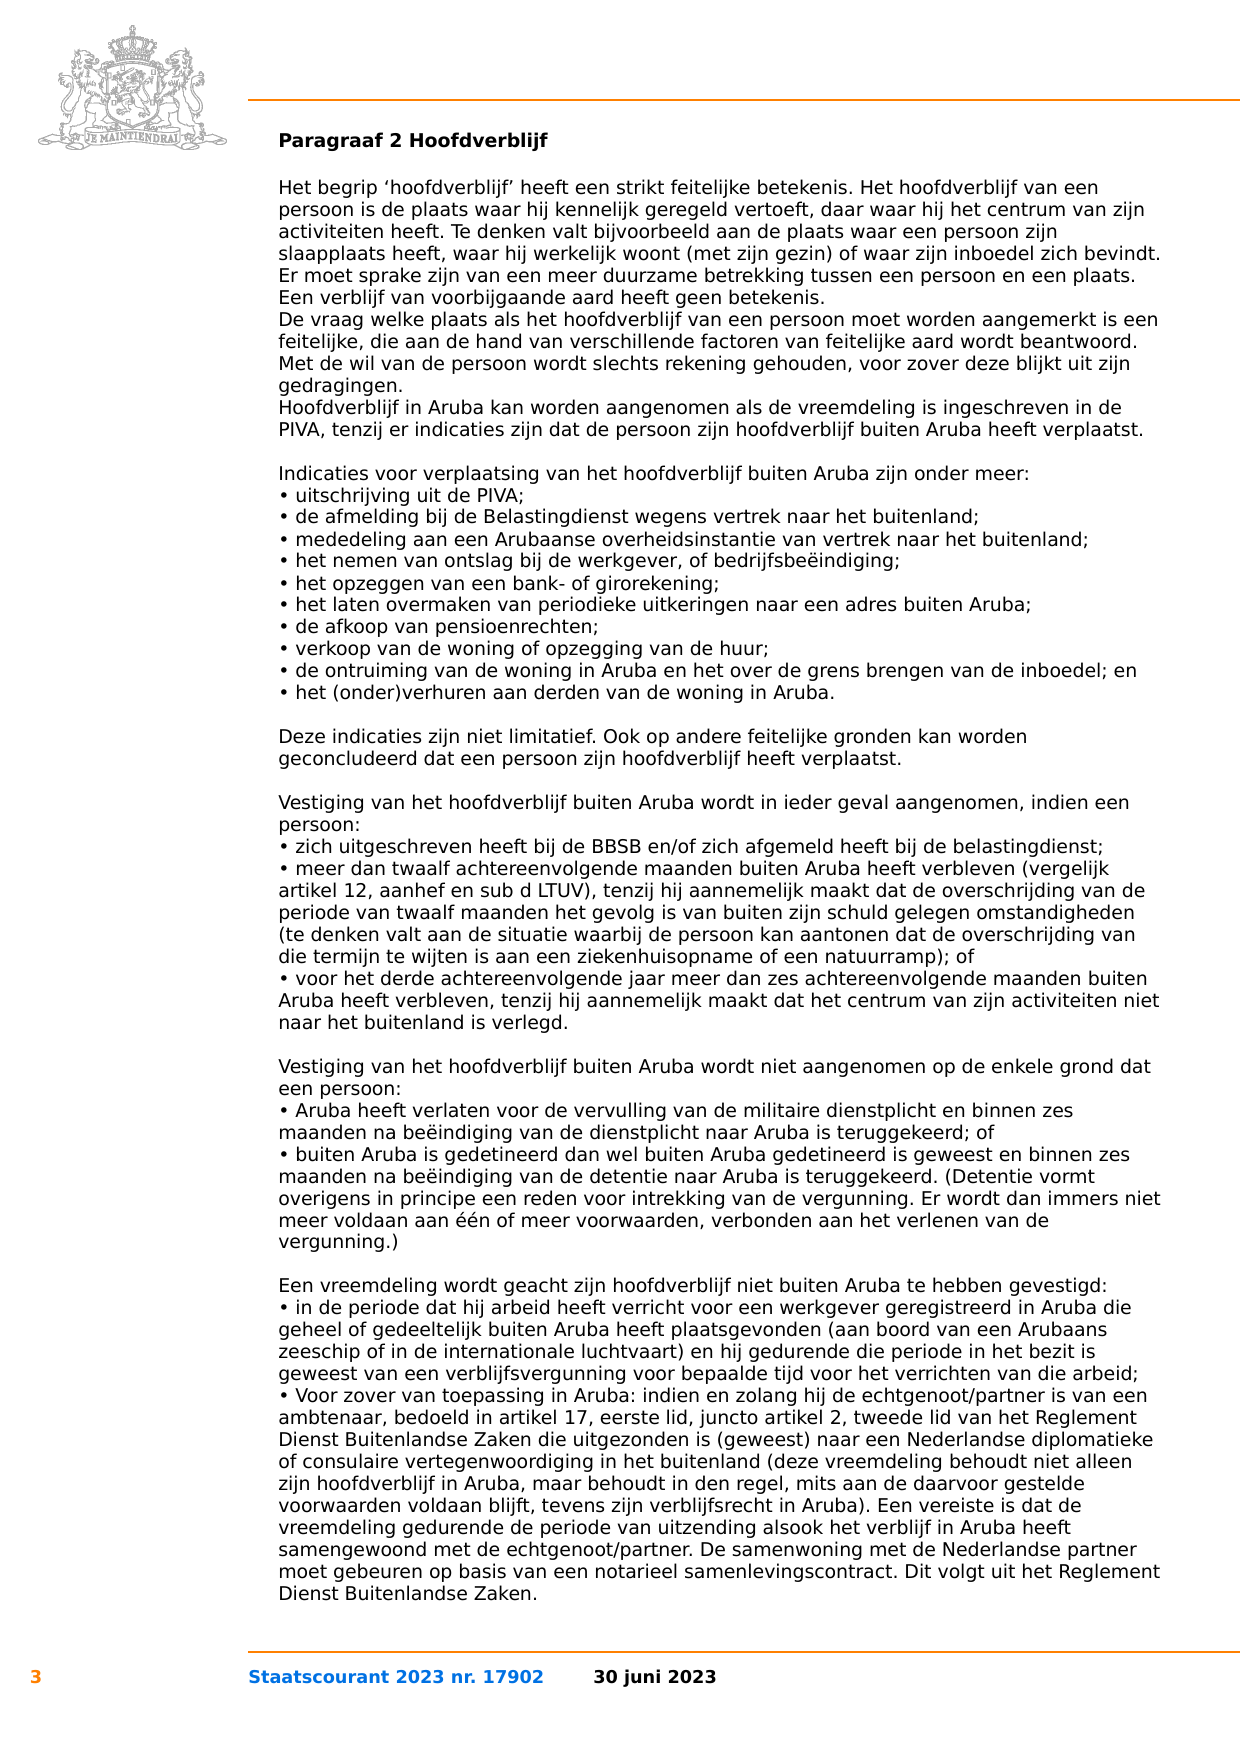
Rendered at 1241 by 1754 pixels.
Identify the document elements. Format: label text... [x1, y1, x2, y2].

text • Aruba heeft verlaten voor de vervulling van de militaire dienstplicht en binnen zes maanden na beëindiging van de dienstplicht naar Aruba is teruggekeerd; of [278, 1099, 1163, 1143]
text • de afkoop van pensioenrechten; [278, 616, 1163, 638]
text Hoofdverblijf in Aruba kan worden aangenomen als de vreemdeling is ingeschreven in de PIVA, tenzij er indicaties zijn dat de persoon zijn hoofdverblijf buiten Aruba heeft verplaatst. [278, 397, 1163, 441]
text • buiten Aruba is gedetineerd dan wel buiten Aruba gedetineerd is geweest en binnen zes maanden na beëindiging van de detentie naar Aruba is teruggekeerd. (Detentie vormt overigens in principe een reden voor intrekking van de vergunning. Er wordt dan immers niet meer voldaan aan één of meer voorwaarden, verbonden aan het verlenen van de vergunning.) [278, 1143, 1163, 1253]
text • het opzeggen van een bank- of girorekening; [278, 572, 1163, 594]
text • in de periode dat hij arbeid heeft verricht voor een werkgever geregistreerd in Aruba die geheel of gedeeltelijk buiten Aruba heeft plaatsgevonden (aan boord van een Arubaans zeeschip of in de internationale luchtvaart) en hij gedurende die periode in het bezit is geweest van een verblijfsvergunning voor bepaalde tijd voor het verrichten van die arbeid; [278, 1297, 1163, 1385]
text Vestiging van het hoofdverblijf buiten Aruba wordt in ieder geval aangenomen, indien een persoon: [278, 792, 1163, 836]
text • de ontruiming van de woning in Aruba en het over de grens brengen van de inboedel; en [278, 660, 1163, 682]
text • voor het derde achtereenvolgende jaar meer dan zes achtereenvolgende maanden buiten Aruba heeft verbleven, tenzij hij aannemelijk maakt dat het centrum van zijn activiteiten niet naar het buitenland is verlegd. [278, 968, 1163, 1034]
text Vestiging van het hoofdverblijf buiten Aruba wordt niet aangenomen op de enkele grond dat een persoon: [278, 1056, 1163, 1099]
text Het begrip ‘hoofdverblijf’ heeft een strikt feitelijke betekenis. Het hoofdverblijf van een persoon is de plaats waar hij kennelijk geregeld vertoeft, daar waar hij het centrum van zijn activiteiten heeft. Te denken valt bijvoorbeeld aan de plaats waar een persoon zijn slaapplaats heeft, waar hij werkelijk woont (met zijn gezin) of waar zijn inboedel zich bevindt. Er moet sprake zijn van een meer duurzame betrekking tussen een persoon en een plaats. Een verblijf van voorbijgaande aard heeft geen betekenis. [278, 177, 1163, 309]
text • uitschrijving uit de PIVA; [278, 484, 1163, 506]
text Indicaties voor verplaatsing van het hoofdverblijf buiten Aruba zijn onder meer: [278, 462, 1163, 484]
text Een vreemdeling wordt geacht zijn hoofdverblijf niet buiten Aruba te hebben gevestigd: [278, 1275, 1163, 1297]
text • zich uitgeschreven heeft bij de BBSB en/of zich afgemeld heeft bij de belastingdienst; [278, 836, 1163, 858]
text • het laten overmaken van periodieke uitkeringen naar een adres buiten Aruba; [278, 594, 1163, 616]
text • de afmelding bij de Belastingdienst wegens vertrek naar het buitenland; [278, 506, 1163, 528]
subtitle Paragraaf 2 Hoofdverblijf [278, 130, 1163, 152]
text • meer dan twaalf achtereenvolgende maanden buiten Aruba heeft verbleven (vergelijk artikel 12, aanhef en sub d LTUV), tenzij hij aannemelijk maakt dat de overschrijding van de periode van twaalf maanden het gevolg is van buiten zijn schuld gelegen omstandigheden (te denken valt aan de situatie waarbij de persoon kan aantonen dat de overschrijding van die termijn te wijten is aan een ziekenhuisopname of een natuurramp); of [278, 858, 1163, 968]
picture [38, 25, 227, 150]
text • verkoop van de woning of opzegging van de huur; [278, 638, 1163, 660]
text • het nemen van ontslag bij de werkgever, of bedrijfsbeëindiging; [278, 550, 1163, 572]
text • mededeling aan een Arubaanse overheidsinstantie van vertrek naar het buitenland; [278, 528, 1163, 550]
text • het (onder)verhuren aan derden van de woning in Aruba. [278, 682, 1163, 704]
text • Voor zover van toepassing in Aruba: indien en zolang hij de echtgenoot/partner is van een ambtenaar, bedoeld in artikel 17, eerste lid, juncto artikel 2, tweede lid van het Reglement Dienst Buitenlandse Zaken die uitgezonden is (geweest) naar een Nederlandse diplomatieke of consulaire vertegenwoordiging in het buitenland (deze vreemdeling behoudt niet alleen zijn hoofdverblijf in Aruba, maar behoudt in den regel, mits aan de daarvoor gestelde voorwaarden voldaan blijft, tevens zijn verblijfsrecht in Aruba). Een vereiste is dat de vreemdeling gedurende de periode van uitzending alsook het verblijf in Aruba heeft samengewoond met de echtgenoot/partner. De samenwoning met de Nederlandse partner moet gebeuren op basis van een notarieel samenlevingscontract. Dit volgt uit het Reglement Dienst Buitenlandse Zaken. [278, 1385, 1163, 1605]
text De vraag welke plaats als het hoofdverblijf van een persoon moet worden aangemerkt is een feitelijke, die aan de hand van verschillende factoren van feitelijke aard wordt beantwoord. Met de wil van de persoon wordt slechts rekening gehouden, voor zover deze blijkt uit zijn gedragingen. [278, 309, 1163, 397]
text Deze indicaties zijn niet limitatief. Ook op andere feitelijke gronden kan worden geconcludeerd dat een persoon zijn hoofdverblijf heeft verplaatst. [278, 726, 1163, 770]
